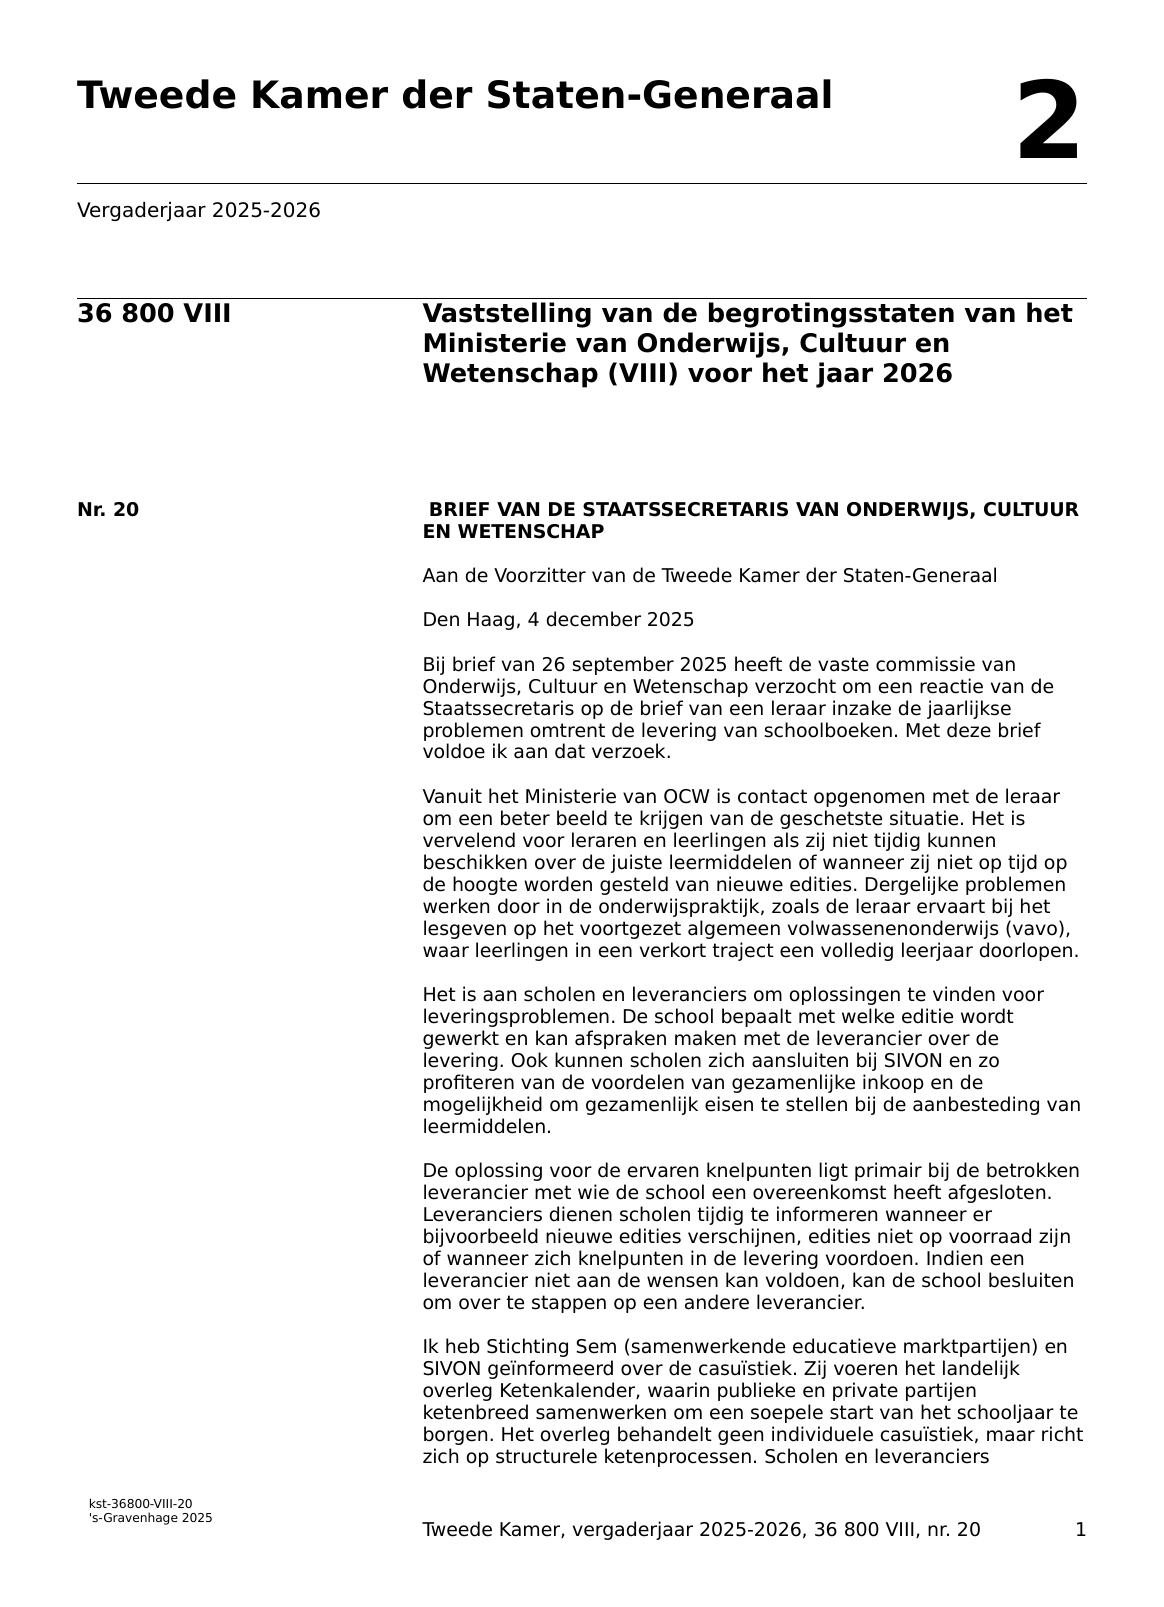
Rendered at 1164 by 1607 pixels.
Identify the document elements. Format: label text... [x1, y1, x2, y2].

text Vanuit het Ministerie van OCW is contact opgenomen met de leraar om een beter beeld te krijgen van de geschetste situatie. Het is vervelend voor leraren en leerlingen als zij niet tijdig kunnen beschikken over de juiste leermiddelen of wanneer zij niet op tijd op de hoogte worden gesteld van nieuwe edities. Dergelijke problemen werken door in de onderwijspraktijk, zoals de leraar ervaart bij het lesgeven op het voortgezet algemeen volwassenenonderwijs (vavo), waar leerlingen in een verkort traject een volledig leerjaar doorlopen. [422, 786, 1087, 961]
table_cell Vergaderjaar 2025-2026 [77, 184, 1087, 298]
text 's-Gravenhage 2025 [88, 1511, 323, 1525]
text kst-36800-VIII-20 [88, 1497, 323, 1511]
subtitle Nr. 20 BRIEF VAN DE STAATSSECRETARIS VAN ONDERWIJS, CULTUUR EN WETENSCHAP [77, 499, 1087, 543]
table_header Tweede Kamer der Staten-Generaal [77, 59, 886, 183]
table_header 2 [886, 59, 1087, 183]
text Het is aan scholen en leveranciers om oplossingen te vinden voor leveringsproblemen. De school bepaalt met welke editie wordt gewerkt en kan afspraken maken met de leverancier over de levering. Ook kunnen scholen zich aansluiten bij SIVON en zo profiteren van de voordelen van gezamenlijke inkoop en de mogelijkheid om gezamenlijk eisen te stellen bij de aanbesteding van leermiddelen. [422, 984, 1087, 1137]
subtitle 36 800 VIII Vaststelling van de begrotingsstaten van het Ministerie van Onderwijs, Cultuur en Wetenschap (VIII) voor het jaar 2026 [77, 299, 1087, 388]
text Aan de Voorzitter van de Tweede Kamer der Staten-Generaal [422, 565, 1087, 587]
text Ik heb Stichting Sem (samenwerkende educatieve marktpartijen) en SIVON geïnformeerd over de casuïstiek. Zij voeren het landelijk overleg Ketenkalender, waarin publieke en private partijen ketenbreed samenwerken om een soepele start van het schooljaar te borgen. Het overleg behandelt geen individuele casuïstiek, maar richt zich op structurele ketenprocessen. Scholen en leveranciers [422, 1336, 1087, 1468]
text De oplossing voor de ervaren knelpunten ligt primair bij de betrokken leverancier met wie de school een overeenkomst heeft afgesloten. Leveranciers dienen scholen tijdig te informeren wanneer er bijvoorbeeld nieuwe edities verschijnen, edities niet op voorraad zijn of wanneer zich knelpunten in de levering voordoen. Indien een leverancier niet aan de wensen kan voldoen, kan de school besluiten om over te stappen op een andere leverancier. [422, 1160, 1087, 1313]
text Den Haag, 4 december 2025 [422, 609, 1087, 631]
text Bij brief van 26 september 2025 heeft de vaste commissie van Onderwijs, Cultuur en Wetenschap verzocht om een reactie van de Staatssecretaris op de brief van een leraar inzake de jaarlijkse problemen omtrent de levering van schoolboeken. Met deze brief voldoe ik aan dat verzoek. [422, 653, 1087, 763]
